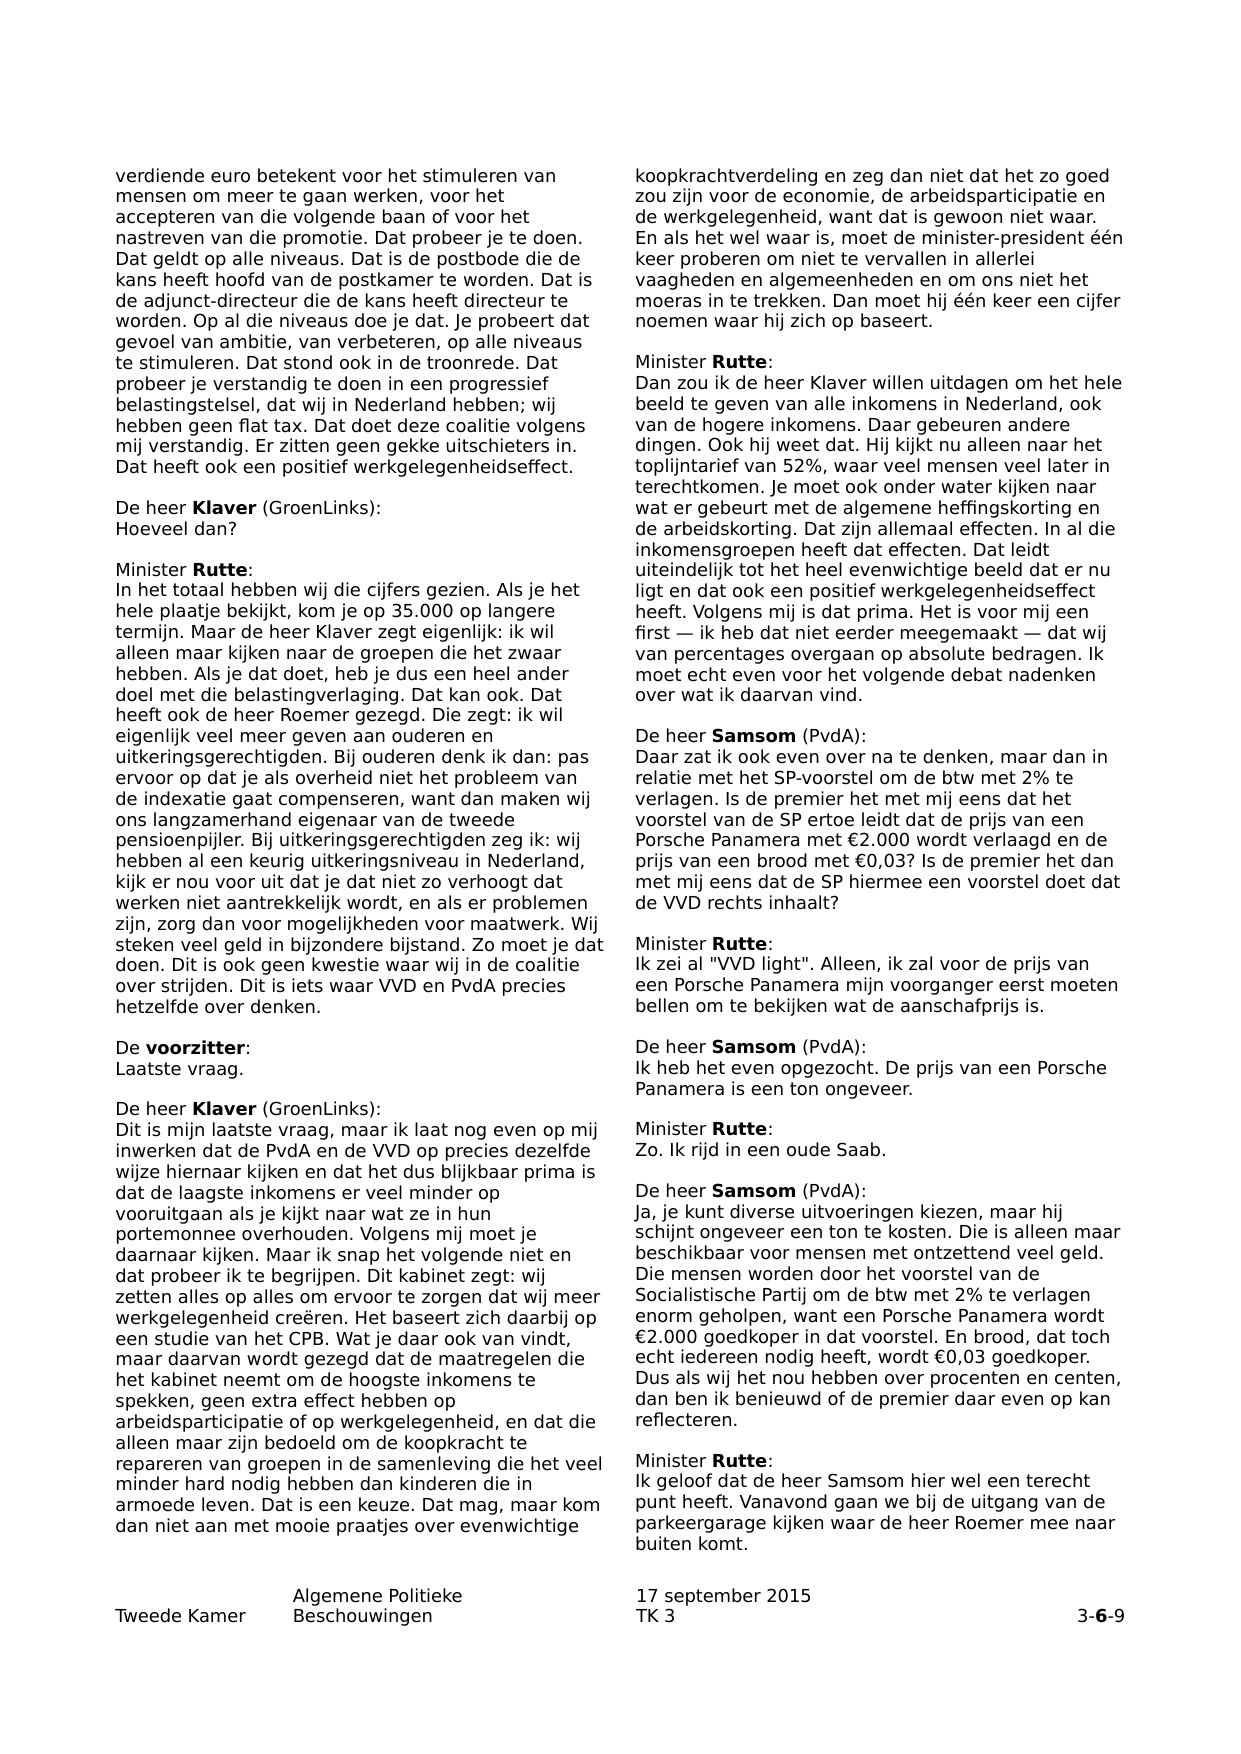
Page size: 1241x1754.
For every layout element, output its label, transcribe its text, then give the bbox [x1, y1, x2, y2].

text De heer Samsom (PvdA): [635, 1181, 1125, 1201]
text Ik heb het even opgezocht. De prijs van een Porsche Panamera is een ton ongeveer. [635, 1057, 1125, 1099]
text Dan zou ik de heer Klaver willen uitdagen om het hele beeld te geven van alle inkomens in Nederland, ook van de hogere inkomens. Daar gebeuren andere dingen. Ook hij weet dat. Hij kijkt nu alleen naar het toplijntarief van 52%, waar veel mensen veel later in terechtkomen. Je moet ook onder water kijken naar wat er gebeurt met de algemene heffingskorting en de arbeidskorting. Dat zijn allemaal effecten. In al die inkomensgroepen heeft dat effecten. Dat leidt uiteindelijk tot het heel evenwichtige beeld dat er nu ligt en dat ook een positief werkgelegenheidseffect heeft. Volgens mij is dat prima. Het is voor mij een first — ik heb dat niet eerder meegemaakt — dat wij van percentages overgaan op absolute bedragen. Ik moet echt even voor het volgende debat nadenken over wat ik daarvan vind. [635, 373, 1125, 706]
text De heer Samsom (PvdA): [635, 726, 1125, 747]
text In het totaal hebben wij die cijfers gezien. Als je het hele plaatje bekijkt, kom je op 35.000 op langere termijn. Maar de heer Klaver zegt eigenlijk: ik wil alleen maar kijken naar de groepen die het zwaar hebben. Als je dat doet, heb je dus een heel ander doel met die belastingverlaging. Dat kan ook. Dat heeft ook de heer Roemer gezegd. Die zegt: ik wil eigenlijk veel meer geven aan ouderen en uitkeringsgerechtigden. Bij ouderen denk ik dan: pas ervoor op dat je als overheid niet het probleem van de indexatie gaat compenseren, want dan maken wij ons langzamerhand eigenaar van de tweede pensioenpijler. Bij uitkeringsgerechtigden zeg ik: wij hebben al een keurig uitkeringsniveau in Nederland, kijk er nou voor uit dat je dat niet zo verhoogt dat werken niet aantrekkelijk wordt, en als er problemen zijn, zorg dan voor mogelijkheden voor maatwerk. Wij steken veel geld in bijzondere bijstand. Zo moet je dat doen. Dit is ook geen kwestie waar wij in de coalitie over strijden. Dit is iets waar VVD en PvdA precies hetzelfde over denken. [115, 580, 605, 1018]
text Dit is mijn laatste vraag, maar ik laat nog even op mij inwerken dat de PvdA en de VVD op precies dezelfde wijze hiernaar kijken en dat het dus blijkbaar prima is dat de laagste inkomens er veel minder op vooruitgaan als je kijkt naar wat ze in hun portemonnee overhouden. Volgens mij moet je daarnaar kijken. Maar ik snap het volgende niet en dat probeer ik te begrijpen. Dit kabinet zegt: wij zetten alles op alles om ervoor te zorgen dat wij meer werkgelegenheid creëren. Het baseert zich daarbij op een studie van het CPB. Wat je daar ook van vindt, maar daarvan wordt gezegd dat de maatregelen die het kabinet neemt om de hoogste inkomens te spekken, geen extra effect hebben op arbeidsparticipatie of op werkgelegenheid, en dat die alleen maar zijn bedoeld om de koopkracht te repareren van groepen in de samenleving die het veel minder hard nodig hebben dan kinderen die in armoede leven. Dat is een keuze. Dat mag, maar kom dan niet aan met mooie praatjes over evenwichtige [115, 1120, 605, 1537]
text De heer Klaver (GroenLinks): [115, 498, 605, 518]
text verdiende euro betekent voor het stimuleren van mensen om meer te gaan werken, voor het accepteren van die volgende baan of voor het nastreven van die promotie. Dat probeer je te doen. Dat geldt op alle niveaus. Dat is de postbode die de kans heeft hoofd van de postkamer te worden. Dat is de adjunct-directeur die de kans heeft directeur te worden. Op al die niveaus doe je dat. Je probeert dat gevoel van ambitie, van verbeteren, op alle niveaus te stimuleren. Dat stond ook in de troonrede. Dat probeer je verstandig te doen in een progressief belastingstelsel, dat wij in Nederland hebben; wij hebben geen flat tax. Dat doet deze coalitie volgens mij verstandig. Er zitten geen gekke uitschieters in. Dat heeft ook een positief werkgelegenheidseffect. [115, 165, 605, 478]
text Laatste vraag. [115, 1058, 605, 1079]
text Ja, je kunt diverse uitvoeringen kiezen, maar hij schijnt ongeveer een ton te kosten. Die is alleen maar beschikbaar voor mensen met ontzettend veel geld. Die mensen worden door het voorstel van de Socialistische Partij om de btw met 2% te verlagen enorm geholpen, want een Porsche Panamera wordt €2.000 goedkoper in dat voorstel. En brood, dat toch echt iedereen nodig heeft, wordt €0,03 goedkoper. Dus als wij het nou hebben over procenten en centen, dan ben ik benieuwd of de premier daar even op kan reflecteren. [635, 1201, 1125, 1431]
text Minister Rutte: [635, 933, 1125, 954]
text Zo. Ik rijd in een oude Saab. [635, 1140, 1125, 1161]
text koopkrachtverdeling en zeg dan niet dat het zo goed zou zijn voor de economie, de arbeidsparticipatie en de werkgelegenheid, want dat is gewoon niet waar. En als het wel waar is, moet de minister-president één keer proberen om niet te vervallen in allerlei vaagheden en algemeenheden en om ons niet het moeras in te trekken. Dan moet hij één keer een cijfer noemen waar hij zich op baseert. [635, 165, 1125, 332]
text Ik geloof dat de heer Samsom hier wel een terecht punt heeft. Vanavond gaan we bij de uitgang van de parkeergarage kijken waar de heer Roemer mee naar buiten komt. [635, 1471, 1125, 1554]
text Minister Rutte: [635, 1119, 1125, 1140]
text De heer Klaver (GroenLinks): [115, 1099, 605, 1120]
text De heer Samsom (PvdA): [635, 1037, 1125, 1057]
text Ik zei al "VVD light". Alleen, ik zal voor de prijs van een Porsche Panamera mijn voorganger eerst moeten bellen om te bekijken wat de aanschafprijs is. [635, 954, 1125, 1017]
text Minister Rutte: [115, 559, 605, 580]
text De voorzitter: [115, 1038, 605, 1058]
text Minister Rutte: [635, 1451, 1125, 1471]
text Daar zat ik ook even over na te denken, maar dan in relatie met het SP-voorstel om de btw met 2% te verlagen. Is de premier het met mij eens dat het voorstel van de SP ertoe leidt dat de prijs van een Porsche Panamera met €2.000 wordt verlaagd en de prijs van een brood met €0,03? Is de premier het dan met mij eens dat de SP hiermee een voorstel doet dat de VVD rechts inhaalt? [635, 747, 1125, 913]
text Hoeveel dan? [115, 518, 605, 539]
text Minister Rutte: [635, 352, 1125, 373]
